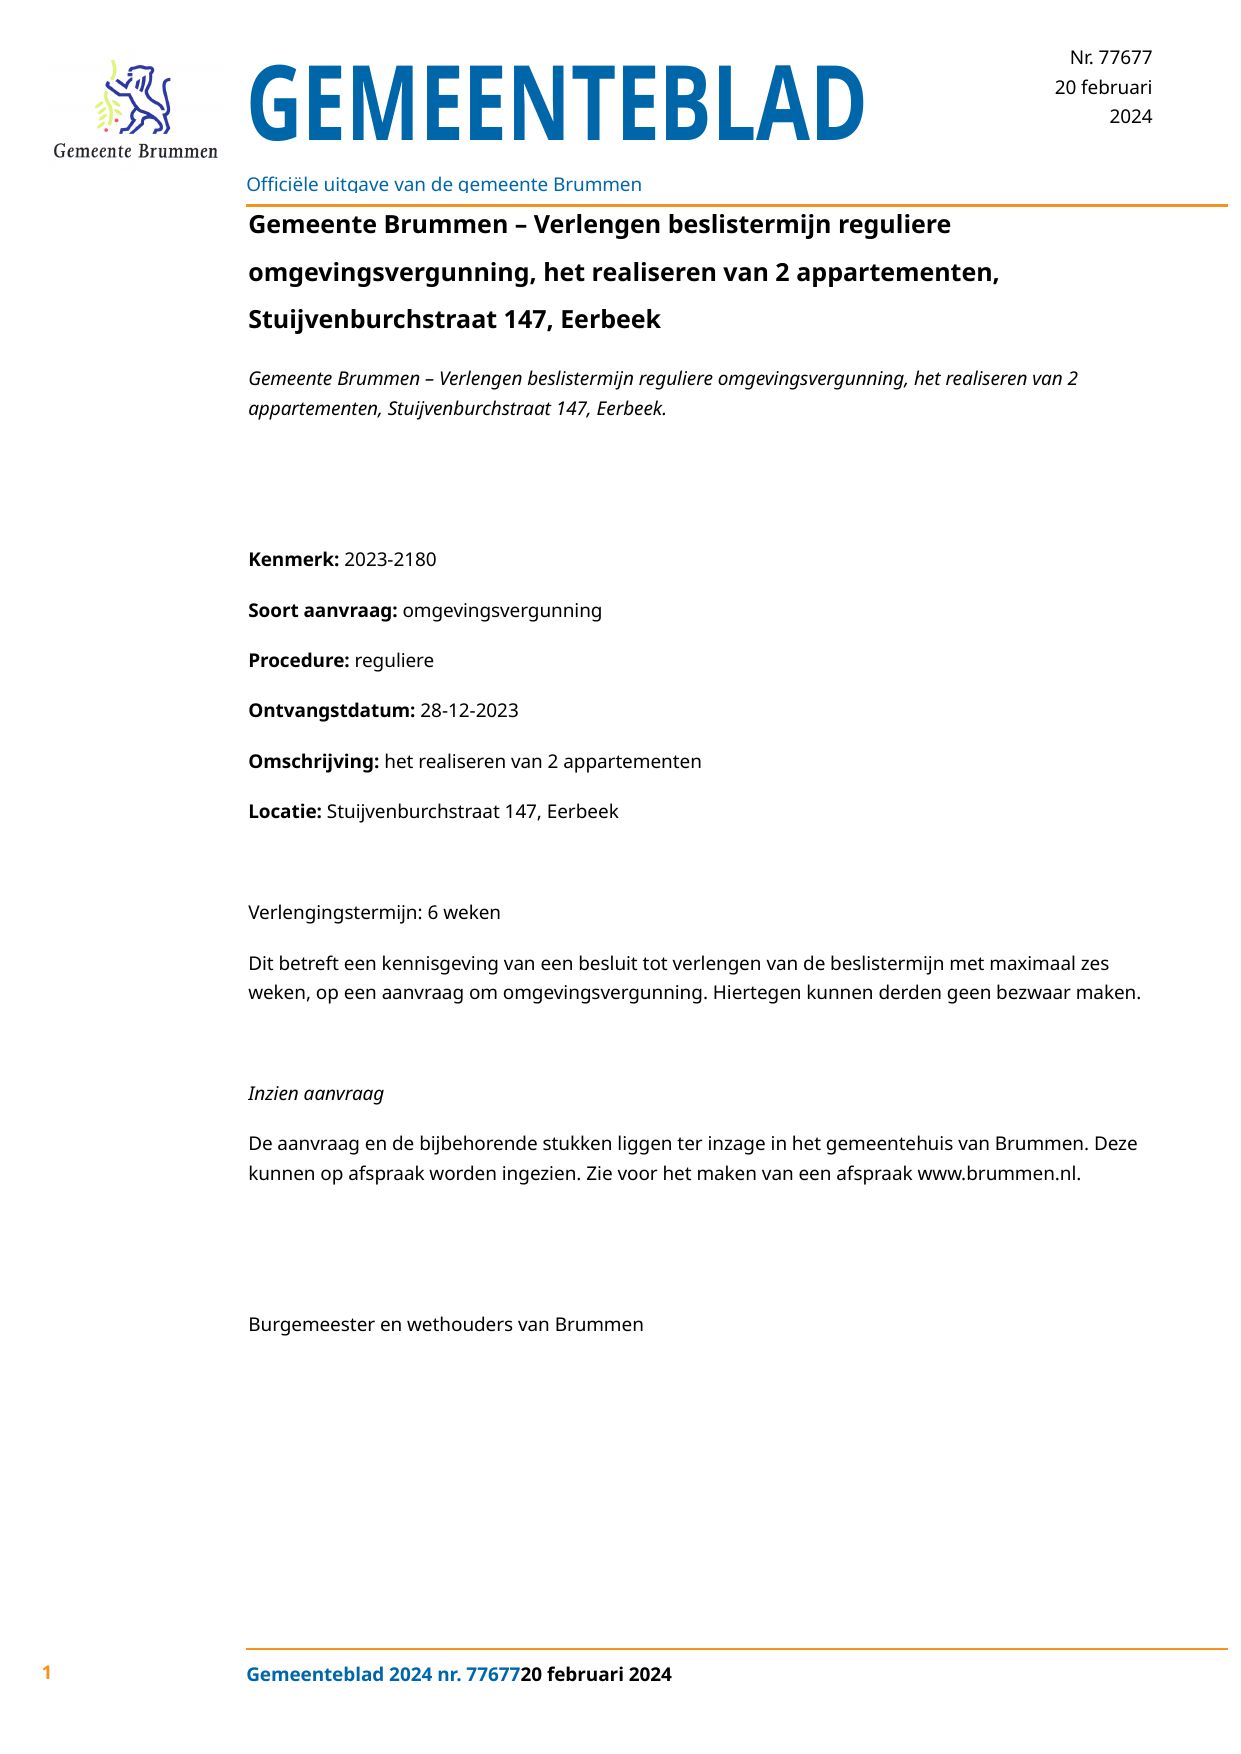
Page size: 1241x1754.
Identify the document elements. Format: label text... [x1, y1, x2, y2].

text Gemeente Brummen – Verlengen beslistermijn reguliere omgevingsvergunning, het realiseren van 2 appartementen, Stuijvenburchstraat 147, Eerbeek. [248, 366, 1152, 421]
text Burgemeester en wethouders van Brummen [248, 1311, 1152, 1337]
text De aanvraag en de bijbehorende stukken liggen ter inzage in het gemeentehuis van Brummen. Deze kunnen op afspraak worden ingezien. Zie voor het maken van een afspraak www.brummen.nl. [248, 1131, 1152, 1186]
text Verlengingstermijn: 6 weken [248, 899, 1152, 925]
picture [41, 47, 231, 172]
text Procedure: reguliere [248, 647, 1152, 673]
text Ontvangstdatum: 28-12-2023 [248, 698, 1152, 723]
text Soort aanvraag: omgevingsvergunning [248, 597, 1152, 622]
text Locatie: Stuijvenburchstraat 147, Eerbeek [248, 798, 1152, 824]
text Dit betreft een kennisgeving van een besluit tot verlengen van de beslistermijn met maximaal zes weken, op een aanvraag om omgevingsvergunning. Hiertegen kunnen derden geen bezwaar maken. [248, 950, 1152, 1005]
text Kenmerk: 2023-2180 [248, 546, 1152, 572]
text Inzien aanvraag [248, 1080, 1152, 1106]
text Gemeente Brummen – Verlengen beslistermijn reguliere omgevingsvergunning, het realiseren van 2 appartementen, Stuijvenburchstraat 147, Eerbeek [248, 207, 1152, 336]
text Omschrijving: het realiseren van 2 appartementen [248, 748, 1152, 774]
